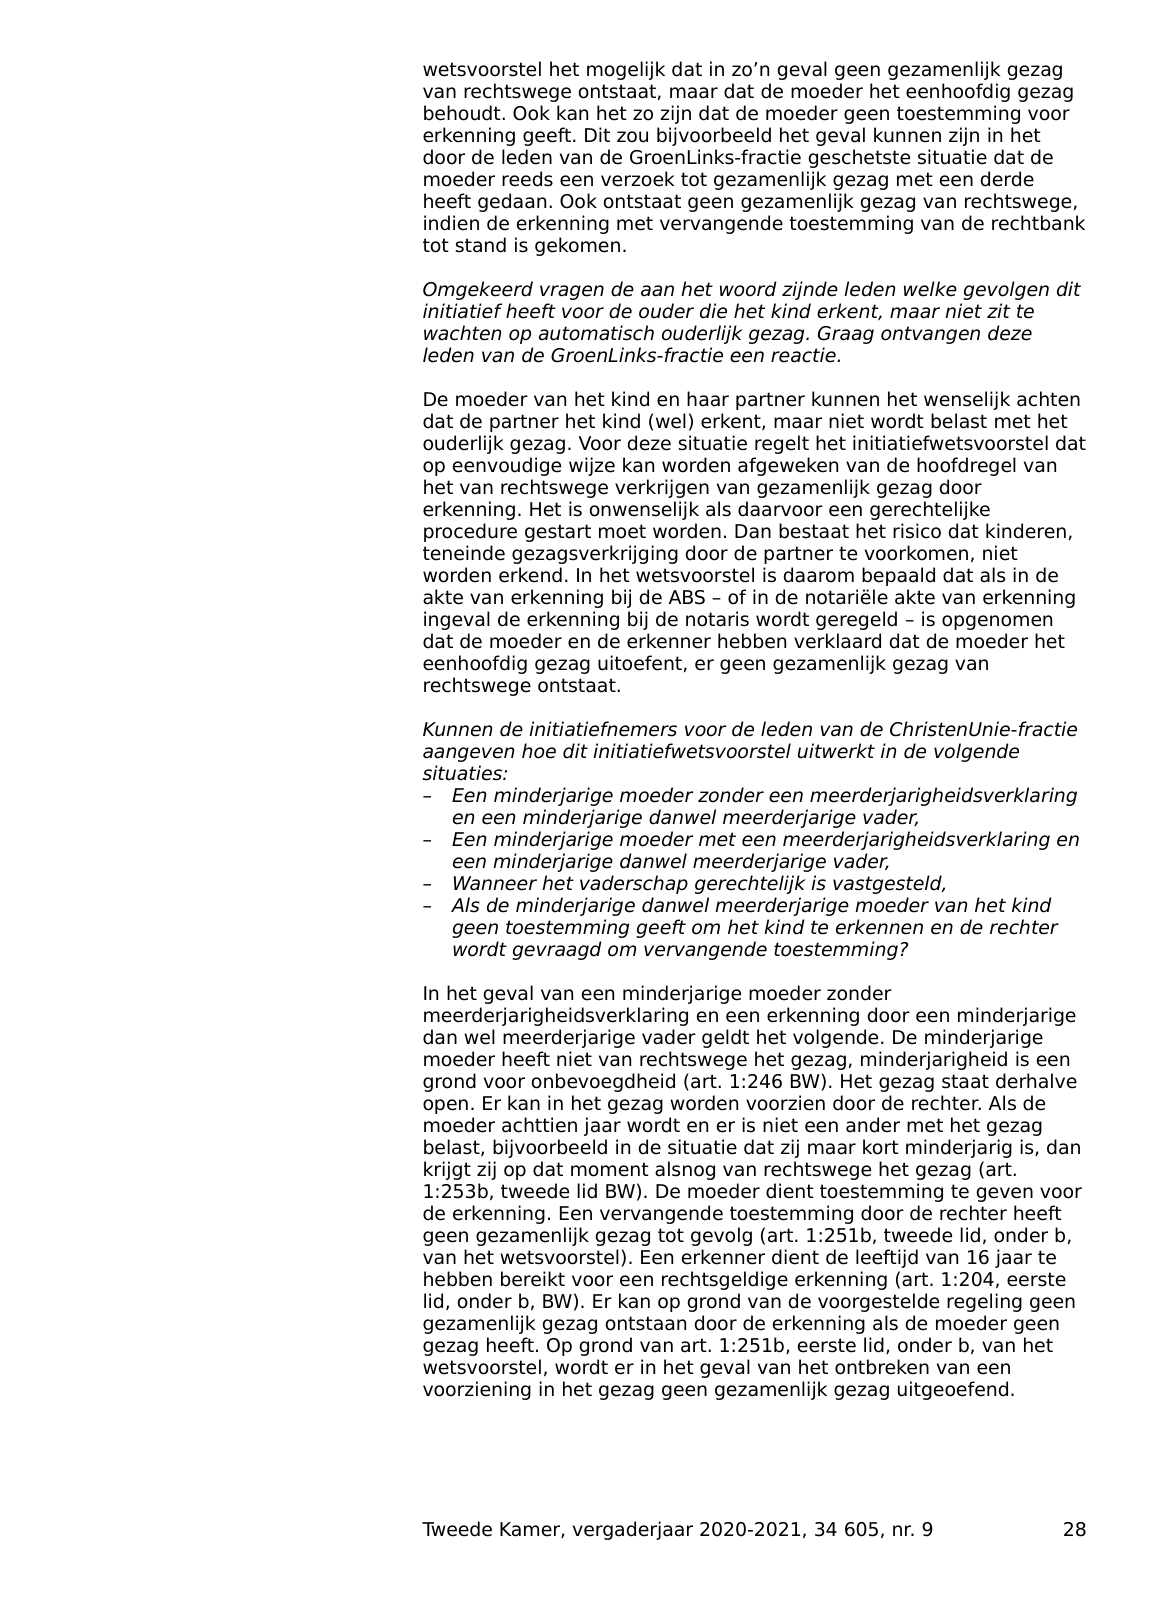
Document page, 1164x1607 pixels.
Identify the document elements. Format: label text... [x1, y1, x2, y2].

text De moeder van het kind en haar partner kunnen het wenselijk achten dat de partner het kind (wel) erkent, maar niet wordt belast met het ouderlijk gezag. Voor deze situatie regelt het initiatiefwetsvoorstel dat op eenvoudige wijze kan worden afgeweken van de hoofdregel van het van rechtswege verkrijgen van gezamenlijk gezag door erkenning. Het is onwenselijk als daarvoor een gerechtelijke procedure gestart moet worden. Dan bestaat het risico dat kinderen, teneinde gezagsverkrijging door de partner te voorkomen, niet worden erkend. In het wetsvoorstel is daarom bepaald dat als in de akte van erkenning bij de ABS – of in de notariële akte van erkenning ingeval de erkenning bij de notaris wordt geregeld – is opgenomen dat de moeder en de erkenner hebben verklaard dat de moeder het eenhoofdig gezag uitoefent, er geen gezamenlijk gezag van rechtswege ontstaat. [422, 389, 1087, 697]
text Kunnen de initiatiefnemers voor de leden van de ChristenUnie-fractie aangeven hoe dit initiatiefwetsvoorstel uitwerkt in de volgende situaties: [422, 719, 1087, 785]
text Omgekeerd vragen de aan het woord zijnde leden welke gevolgen dit initiatief heeft voor de ouder die het kind erkent, maar niet zit te wachten op automatisch ouderlijk gezag. Graag ontvangen deze leden van de GroenLinks-fractie een reactie. [422, 279, 1087, 367]
text – Wanneer het vaderschap gerechtelijk is vastgesteld, [422, 873, 1087, 895]
text In het geval van een minderjarige moeder zonder meerderjarigheidsverklaring en een erkenning door een minderjarige dan wel meerderjarige vader geldt het volgende. De minderjarige moeder heeft niet van rechtswege het gezag, minderjarigheid is een grond voor onbevoegdheid (art. 1:246 BW). Het gezag staat derhalve open. Er kan in het gezag worden voorzien door de rechter. Als de moeder achttien jaar wordt en er is niet een ander met het gezag belast, bijvoorbeeld in de situatie dat zij maar kort minderjarig is, dan krijgt zij op dat moment alsnog van rechtswege het gezag (art. 1:253b, tweede lid BW). De moeder dient toestemming te geven voor de erkenning. Een vervangende toestemming door de rechter heeft geen gezamenlijk gezag tot gevolg (art. 1:251b, tweede lid, onder b, van het wetsvoorstel). Een erkenner dient de leeftijd van 16 jaar te hebben bereikt voor een rechtsgeldige erkenning (art. 1:204, eerste lid, onder b, BW). Er kan op grond van de voorgestelde regeling geen gezamenlijk gezag ontstaan door de erkenning als de moeder geen gezag heeft. Op grond van art. 1:251b, eerste lid, onder b, van het wetsvoorstel, wordt er in het geval van het ontbreken van een voorziening in het gezag geen gezamenlijk gezag uitgeoefend. [422, 983, 1087, 1401]
text wetsvoorstel het mogelijk dat in zo’n geval geen gezamenlijk gezag van rechtswege ontstaat, maar dat de moeder het eenhoofdig gezag behoudt. Ook kan het zo zijn dat de moeder geen toestemming voor erkenning geeft. Dit zou bijvoorbeeld het geval kunnen zijn in het door de leden van de GroenLinks-fractie geschetste situatie dat de moeder reeds een verzoek tot gezamenlijk gezag met een derde heeft gedaan. Ook ontstaat geen gezamenlijk gezag van rechtswege, indien de erkenning met vervangende toestemming van de rechtbank tot stand is gekomen. [422, 59, 1087, 257]
text – Een minderjarige moeder zonder een meerderjarigheidsverklaring en een minderjarige danwel meerderjarige vader, [422, 785, 1087, 829]
text – Als de minderjarige danwel meerderjarige moeder van het kind geen toestemming geeft om het kind te erkennen en de rechter wordt gevraagd om vervangende toestemming? [422, 895, 1087, 961]
text – Een minderjarige moeder met een meerderjarigheidsverklaring en een minderjarige danwel meerderjarige vader, [422, 829, 1087, 873]
